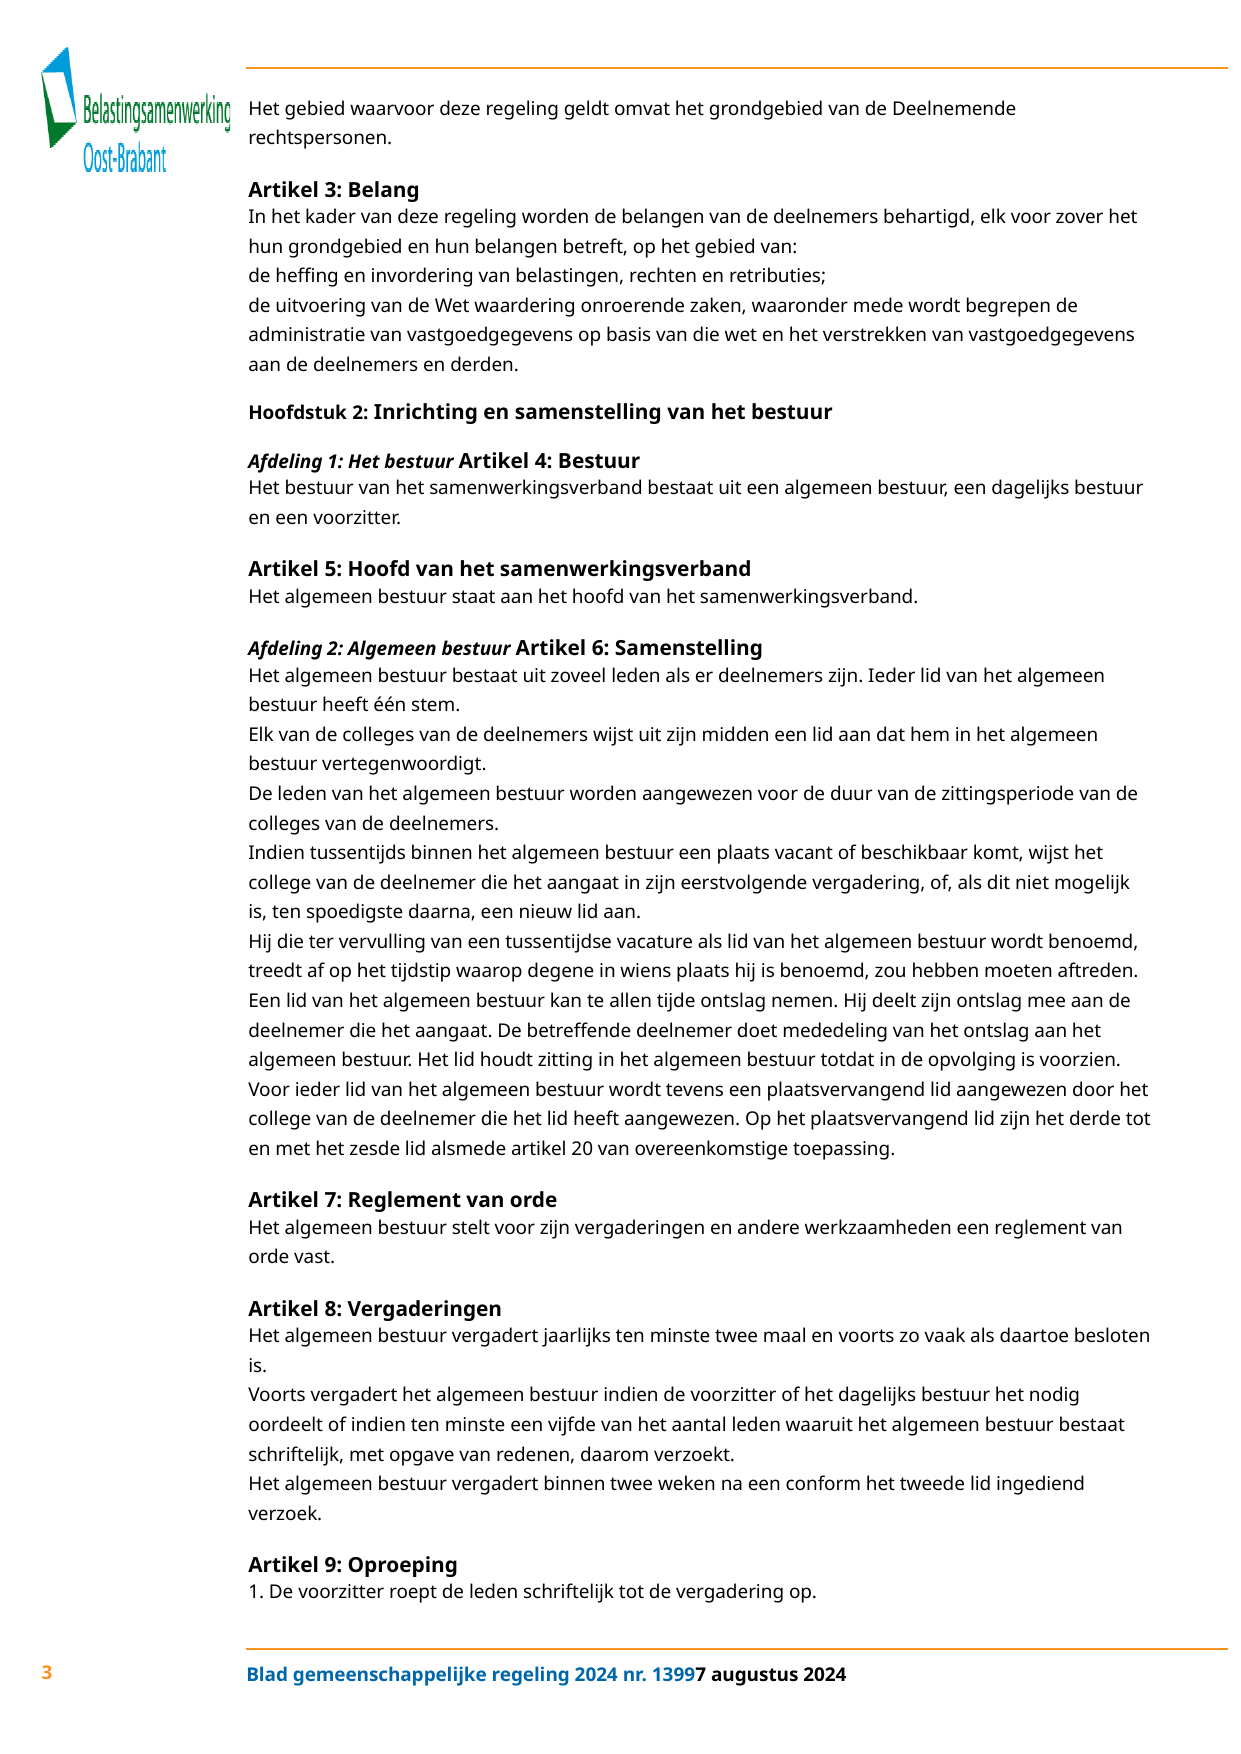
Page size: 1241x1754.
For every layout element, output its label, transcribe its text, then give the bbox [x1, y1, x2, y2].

text Elk van de colleges van de deelnemers wijst uit zijn midden een lid aan dat hem in het algemeen bestuur vertegenwoordigt. [248, 721, 1152, 776]
text Voorts vergadert het algemeen bestuur indien de voorzitter of het dagelijks bestuur het nodig oordeelt of indien ten minste een vijfde van het aantal leden waaruit het algemeen bestuur bestaat schriftelijk, met opgave van redenen, daarom verzoekt. [248, 1382, 1152, 1466]
text Het gebied waarvoor deze regeling geldt omvat het grondgebied van de Deelnemende rechtspersonen. [248, 95, 1152, 150]
picture [91, 163, 96, 172]
text In het kader van deze regeling worden de belangen van de deelnemers behartigd, elk voor zover het hun grondgebied en hun belangen betreft, op het gebied van: [248, 203, 1152, 258]
text de uitvoering van de Wet waardering onroerende zaken, waaronder mede wordt begrepen de administratie van vastgoedgegevens op basis van die wet en het verstrekken van vastgoedgegevens aan de deelnemers en derden. [248, 292, 1152, 377]
text Een lid van het algemeen bestuur kan te allen tijde ontslag nemen. Hij deelt zijn ontslag mee aan de deelnemer die het aangaat. De betreffende deelnemer doet mededeling van het ontslag aan het algemeen bestuur. Het lid houdt zitting in het algemeen bestuur totdat in de opvolging is voorzien. [248, 987, 1152, 1072]
text Het algemeen bestuur stelt voor zijn vergaderingen en andere werkzaamheden een reglement van orde vast. [248, 1214, 1152, 1269]
text Artikel 3: Belang [248, 175, 1152, 203]
text Het algemeen bestuur staat aan het hoofd van het samenwerkingsverband. [248, 583, 1152, 609]
text Het algemeen bestuur vergadert jaarlijks ten minste twee maal en voorts zo vaak als daartoe besloten is. [248, 1322, 1152, 1378]
text Het algemeen bestuur vergadert binnen twee weken na een conform het tweede lid ingediend verzoek. [248, 1470, 1152, 1526]
picture [41, 47, 231, 172]
text 1. De voorzitter roept de leden schriftelijk tot de vergadering op. [248, 1579, 1152, 1604]
text Artikel 8: Vergaderingen [248, 1294, 1152, 1322]
picture [129, 155, 134, 172]
text Artikel 5: Hoofd van het samenwerkingsverband [248, 554, 1152, 583]
text Hij die ter vervulling van een tussentijdse vacature als lid van het algemeen bestuur wordt benoemd, treedt af op het tijdstip waarop degene in wiens plaats hij is benoemd, zou hebben moeten aftreden. [248, 928, 1152, 983]
text De leden van het algemeen bestuur worden aangewezen voor de duur van de zittingsperiode van de colleges van de deelnemers. [248, 780, 1152, 835]
picture [86, 146, 91, 169]
text Artikel 9: Oproeping [248, 1550, 1152, 1579]
text Afdeling 1: Het bestuur Artikel 4: Bestuur [248, 446, 1152, 474]
text Voor ieder lid van het algemeen bestuur wordt tevens een plaatsvervangend lid aangewezen door het college van de deelnemer die het lid heeft aangewezen. Op het plaatsvervangend lid zijn het derde tot en met het zesde lid alsmede artikel 20 van overeenkomstige toepassing. [248, 1076, 1152, 1161]
text Het bestuur van het samenwerkingsverband bestaat uit een algemeen bestuur, een dagelijks bestuur en een voorzitter. [248, 474, 1152, 530]
picture [100, 161, 105, 172]
text de heffing en invordering van belastingen, rechten en retributies; [248, 262, 1152, 288]
text Afdeling 2: Algemeen bestuur Artikel 6: Samenstelling [248, 633, 1152, 662]
text Het algemeen bestuur bestaat uit zoveel leden als er deelnemers zijn. Ieder lid van het algemeen bestuur heeft één stem. [248, 662, 1152, 717]
text Hoofdstuk 2: Inrichting en samenstelling van het bestuur [248, 397, 1152, 425]
text Indien tussentijds binnen het algemeen bestuur een plaats vacant of beschikbaar komt, wijst het college van de deelnemer die het aangaat in zijn eerstvolgende vergadering, of, als dit niet mogelijk is, ten spoedigste daarna, een nieuw lid aan. [248, 839, 1152, 924]
text Artikel 7: Reglement van orde [248, 1186, 1152, 1214]
